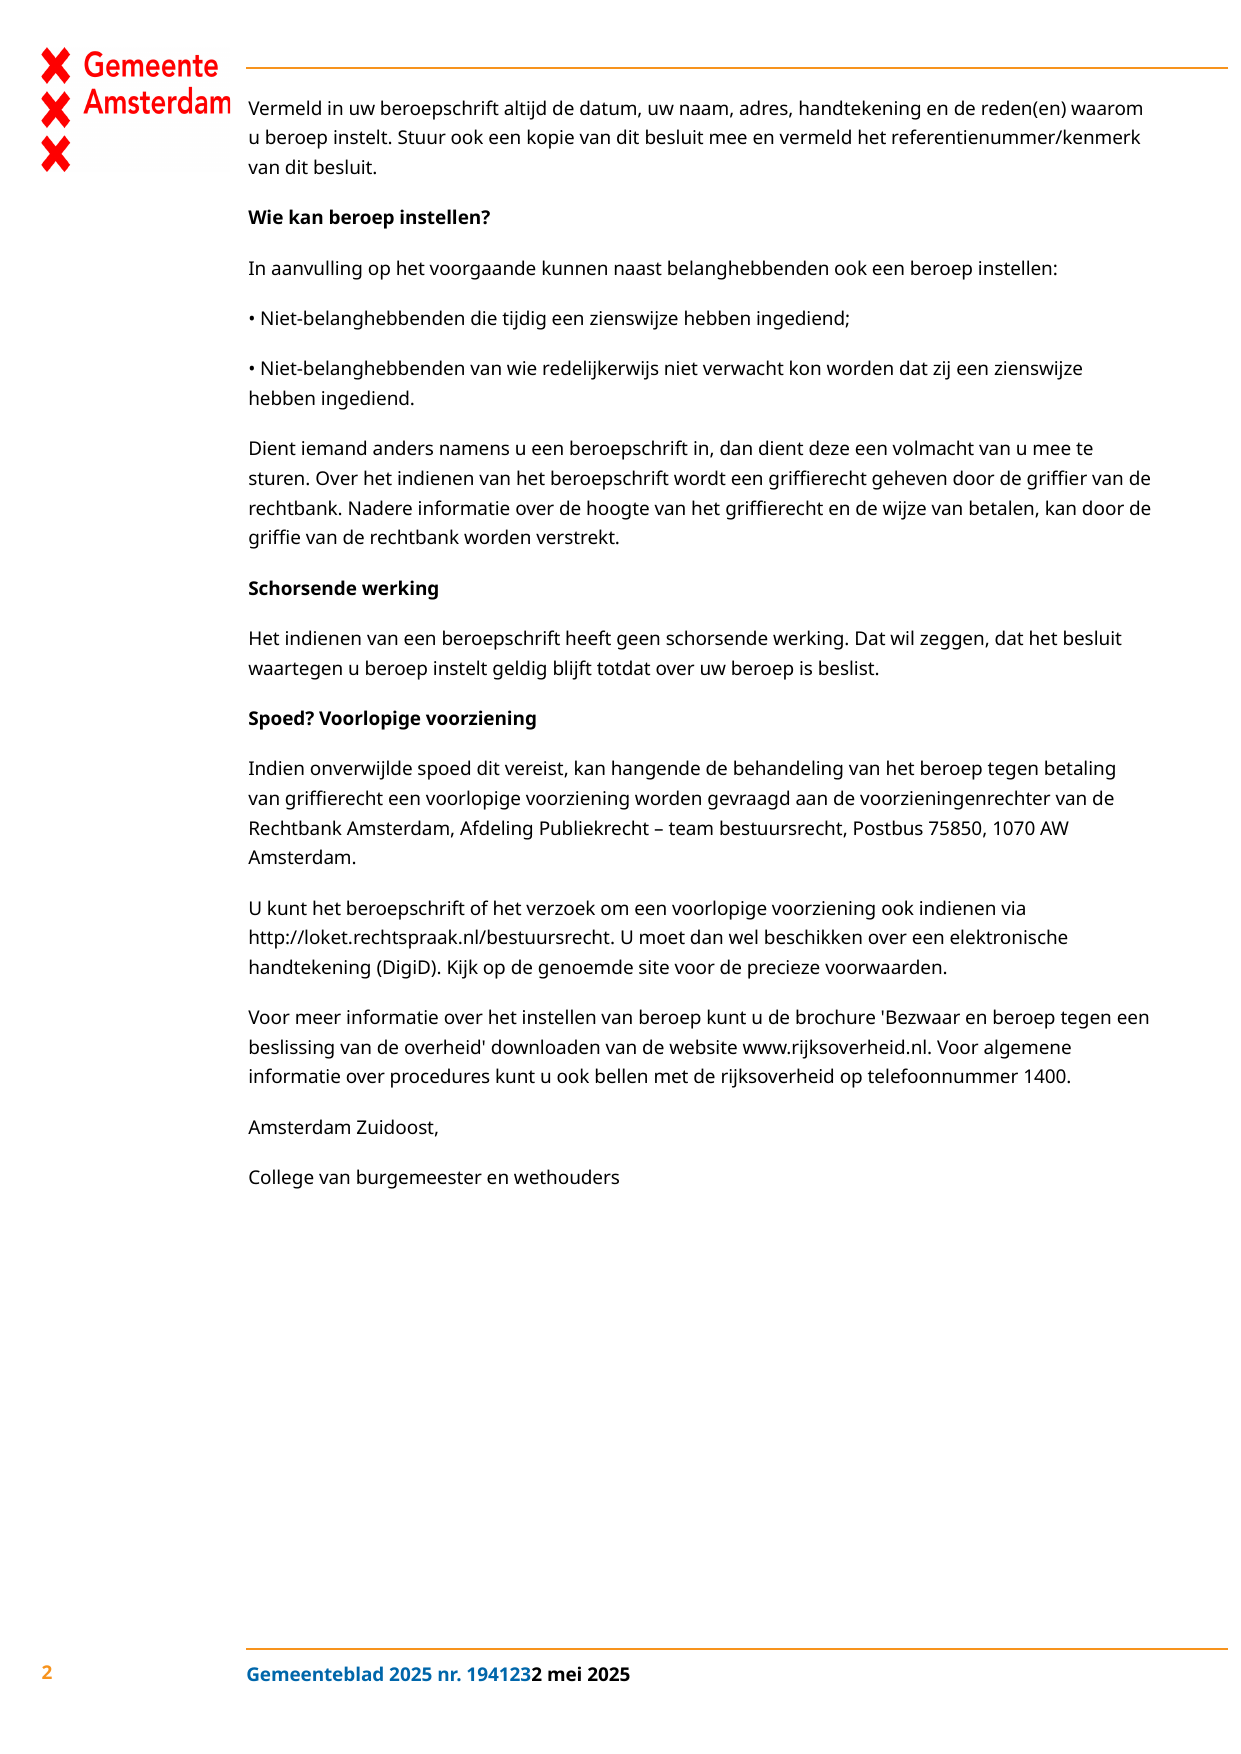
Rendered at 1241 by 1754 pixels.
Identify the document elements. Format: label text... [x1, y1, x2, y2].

text Voor meer informatie over het instellen van beroep kunt u de brochure 'Bezwaar en beroep tegen een beslissing van de overheid' downloaden van de website www.rijksoverheid.nl. Voor algemene informatie over procedures kunt u ook bellen met de rijksoverheid op telefoonnummer 1400. [248, 1004, 1152, 1089]
text • Niet-belanghebbenden van wie redelijkerwijs niet verwacht kon worden dat zij een zienswijze hebben ingediend. [248, 356, 1152, 411]
picture [41, 47, 231, 172]
text In aanvulling op het voorgaande kunnen naast belanghebbenden ook een beroep instellen: [248, 255, 1152, 281]
text Indien onverwijlde spoed dit vereist, kan hangende de behandeling van het beroep tegen betaling van griffierecht een voorlopige voorziening worden gevraagd aan de voorzieningenrechter van de Rechtbank Amsterdam, Afdeling Publiekrecht – team bestuursrecht, Postbus 75850, 1070 AW Amsterdam. [248, 756, 1152, 870]
text College van burgemeester en wethouders [248, 1164, 1152, 1190]
text Schorsende werking [248, 575, 1152, 601]
text Spoed? Voorlopige voorziening [248, 705, 1152, 731]
text Amsterdam Zuidoost, [248, 1114, 1152, 1140]
text • Niet-belanghebbenden die tijdig een zienswijze hebben ingediend; [248, 305, 1152, 331]
text Wie kan beroep instellen? [248, 204, 1152, 230]
text Vermeld in uw beroepschrift altijd de datum, uw naam, adres, handtekening en de reden(en) waarom u beroep instelt. Stuur ook een kopie van dit besluit mee en vermeld het referentienummer/kenmerk van dit besluit. [248, 95, 1152, 180]
text U kunt het beroepschrift of het verzoek om een voorlopige voorziening ook indienen via http://loket.rechtspraak.nl/bestuursrecht. U moet dan wel beschikken over een elektronische handtekening (DigiD). Kijk op de genoemde site voor de precieze voorwaarden. [248, 895, 1152, 980]
text Het indienen van een beroepschrift heeft geen schorsende werking. Dat wil zeggen, dat het besluit waartegen u beroep instelt geldig blijft totdat over uw beroep is beslist. [248, 625, 1152, 681]
text Dient iemand anders namens u een beroepschrift in, dan dient deze een volmacht van u mee te sturen. Over het indienen van het beroepschrift wordt een griffierecht geheven door de griffier van de rechtbank. Nadere informatie over de hoogte van het griffierecht en de wijze van betalen, kan door de griffie van de rechtbank worden verstrekt. [248, 436, 1152, 550]
